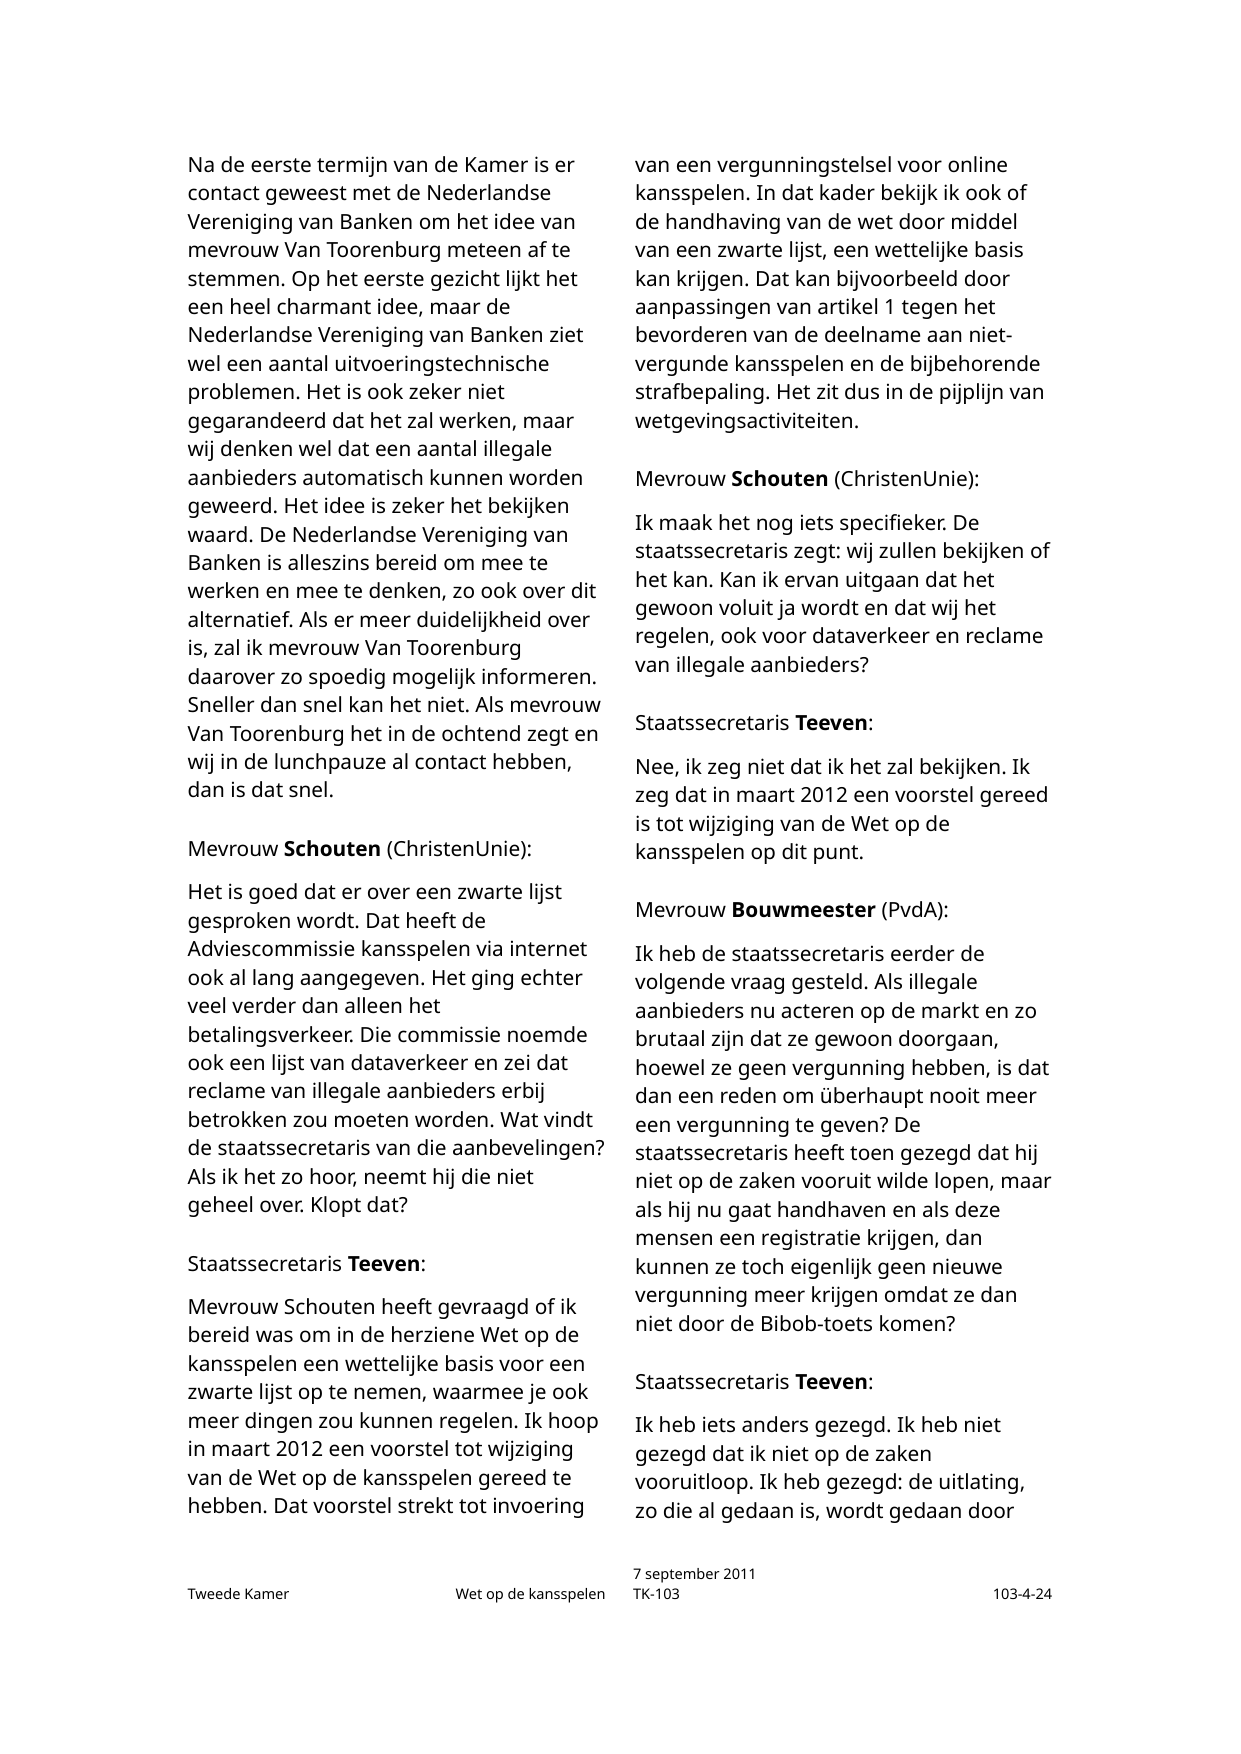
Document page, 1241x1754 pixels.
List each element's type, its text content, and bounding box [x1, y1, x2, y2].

text Ik heb de staatssecretaris eerder de volgende vraag gesteld. Als illegale aanbieders nu acteren op de markt en zo brutaal zijn dat ze gewoon doorgaan, hoewel ze geen vergunning hebben, is dat dan een reden om überhaupt nooit meer een vergunning te geven? De staatssecretaris heeft toen gezegd dat hij niet op de zaken vooruit wilde lopen, maar als hij nu gaat handhaven en als deze mensen een registratie krijgen, dan kunnen ze toch eigenlijk geen nieuwe vergunning meer krijgen omdat ze dan niet door de Bibob-toets komen? [635, 939, 1053, 1337]
text Ik heb iets anders gezegd. Ik heb niet gezegd dat ik niet op de zaken vooruitloop. Ik heb gezegd: de uitlating, zo die al gedaan is, wordt gedaan door [635, 1411, 1053, 1524]
text Staatssecretaris Teeven: [187, 1249, 605, 1277]
text Mevrouw Bouwmeester (PvdA): [635, 896, 1053, 924]
text Nee, ik zeg niet dat ik het zal bekijken. Ik zeg dat in maart 2012 een voorstel gereed is tot wijziging van de Wet op de kansspelen op dit punt. [635, 752, 1053, 866]
text Mevrouw Schouten (ChristenUnie): [187, 834, 605, 862]
text Na de eerste termijn van de Kamer is er contact geweest met de Nederlandse Vereniging van Banken om het idee van mevrouw Van Toorenburg meteen af te stemmen. Op het eerste gezicht lijkt het een heel charmant idee, maar de Nederlandse Vereniging van Banken ziet wel een aantal uitvoeringstechnische problemen. Het is ook zeker niet gegarandeerd dat het zal werken, maar wij denken wel dat een aantal illegale aanbieders automatisch kunnen worden geweerd. Het idee is zeker het bekijken waard. De Nederlandse Vereniging van Banken is alleszins bereid om mee te werken en mee te denken, zo ook over dit alternatief. Als er meer duidelijkheid over is, zal ik mevrouw Van Toorenburg daarover zo spoedig mogelijk informeren. Sneller dan snel kan het niet. Als mevrouw Van Toorenburg het in de ochtend zegt en wij in de lunchpauze al contact hebben, dan is dat snel. [187, 150, 605, 804]
text Het is goed dat er over een zwarte lijst gesproken wordt. Dat heeft de Adviescommissie kansspelen via internet ook al lang aangegeven. Het ging echter veel verder dan alleen het betalingsverkeer. Die commissie noemde ook een lijst van dataverkeer en zei dat reclame van illegale aanbieders erbij betrokken zou moeten worden. Wat vindt de staatssecretaris van die aanbevelingen? Als ik het zo hoor, neemt hij die niet geheel over. Klopt dat? [187, 877, 605, 1219]
text van een vergunningstelsel voor online kansspelen. In dat kader bekijk ik ook of de handhaving van de wet door middel van een zwarte lijst, een wettelijke basis kan krijgen. Dat kan bijvoorbeeld door aanpassingen van artikel 1 tegen het bevorderen van de deelname aan niet-vergunde kansspelen en de bijbehorende strafbepaling. Het zit dus in de pijplijn van wetgevingsactiviteiten. [635, 150, 1053, 434]
text Staatssecretaris Teeven: [635, 1367, 1053, 1396]
text Ik maak het nog iets specifieker. De staatssecretaris zegt: wij zullen bekijken of het kan. Kan ik ervan uitgaan dat het gewoon voluit ja wordt en dat wij het regelen, ook voor dataverkeer en reclame van illegale aanbieders? [635, 508, 1053, 678]
text Mevrouw Schouten heeft gevraagd of ik bereid was om in de herziene Wet op de kansspelen een wettelijke basis voor een zwarte lijst op te nemen, waarmee je ook meer dingen zou kunnen regelen. Ik hoop in maart 2012 een voorstel tot wijziging van de Wet op de kansspelen gereed te hebben. Dat voorstel strekt tot invoering [187, 1292, 605, 1520]
text Mevrouw Schouten (ChristenUnie): [635, 464, 1053, 493]
text Staatssecretaris Teeven: [635, 708, 1053, 737]
